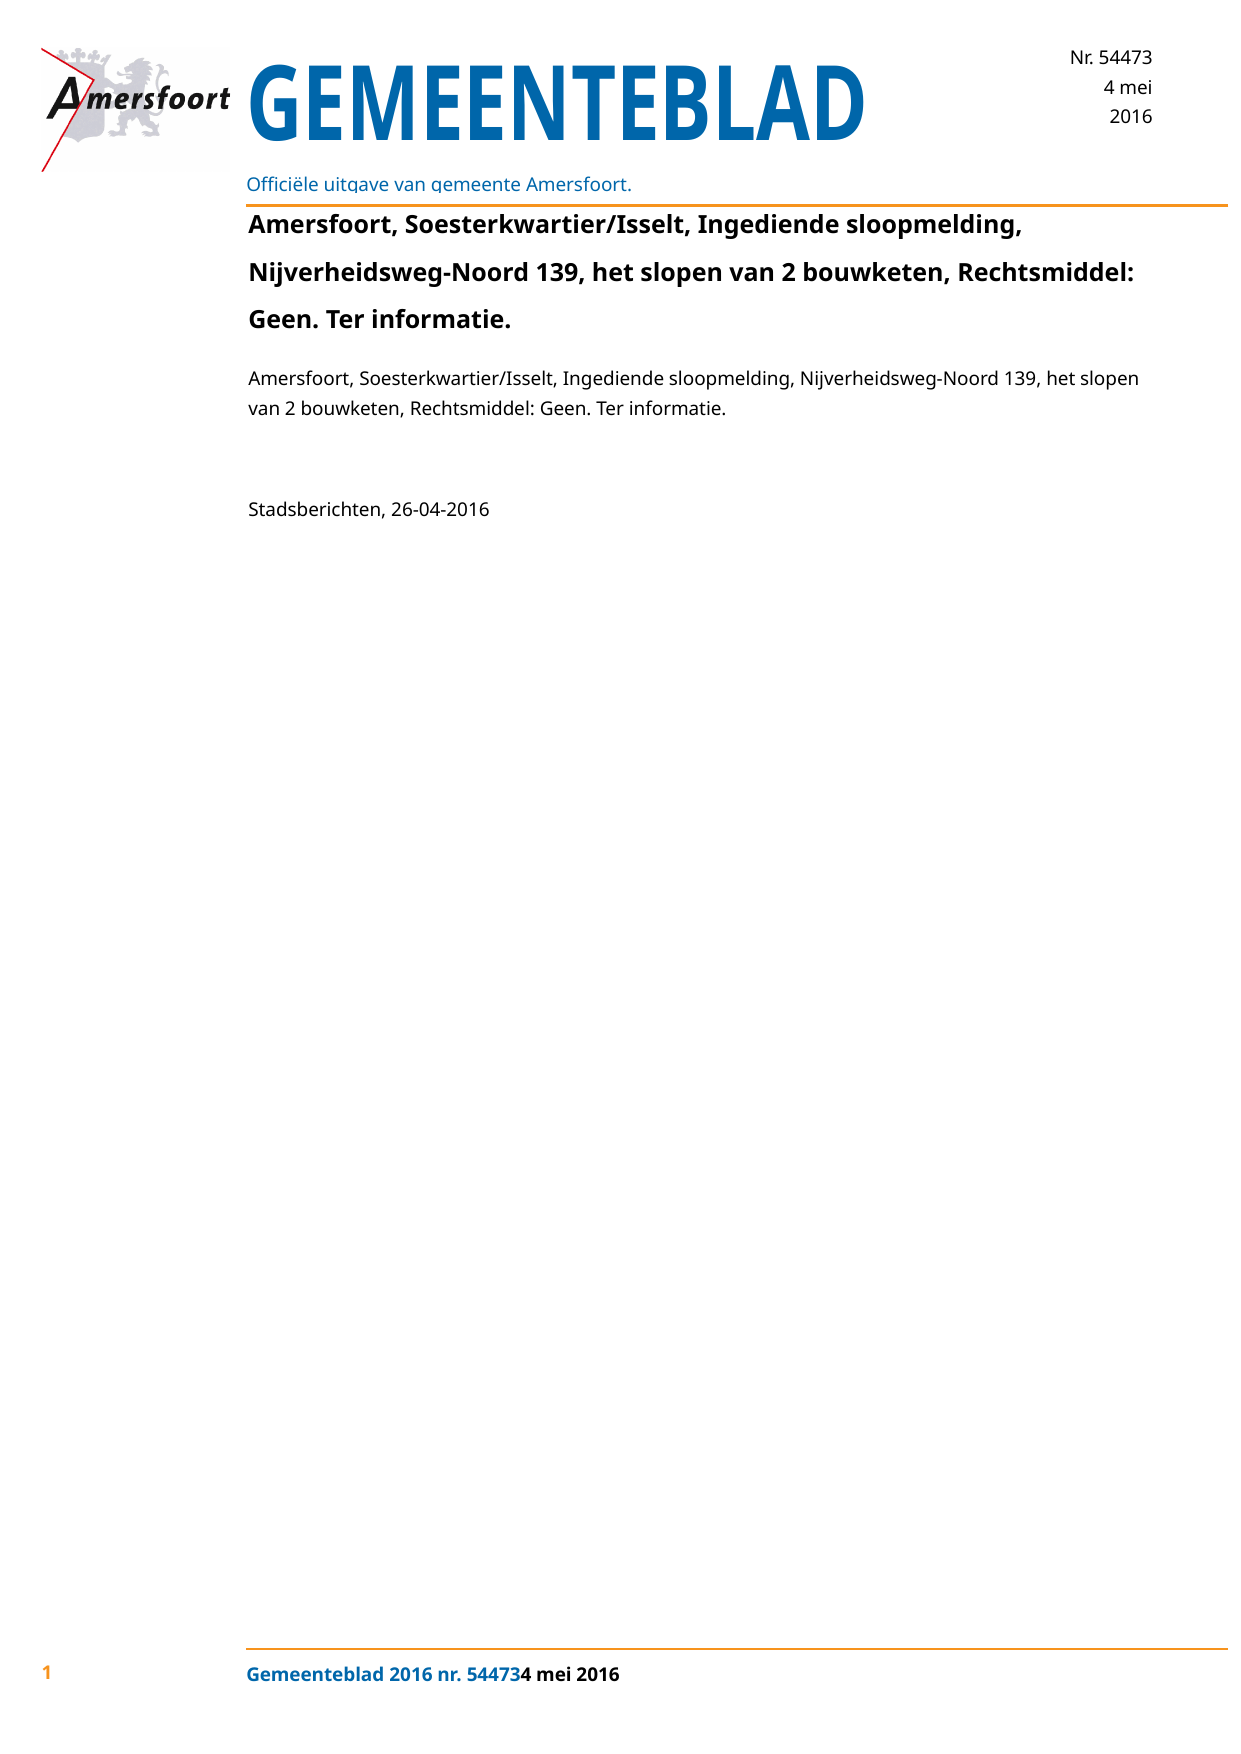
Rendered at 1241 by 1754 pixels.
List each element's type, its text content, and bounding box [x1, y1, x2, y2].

text Stadsberichten, 26-04-2016 [248, 496, 1152, 522]
text Amersfoort, Soesterkwartier/Isselt, Ingediende sloopmelding, Nijverheidsweg-Noord 139, het slopen van 2 bouwketen, Rechtsmiddel: Geen. Ter informatie. [248, 366, 1152, 421]
picture [41, 47, 231, 172]
text Amersfoort, Soesterkwartier/Isselt, Ingediende sloopmelding, Nijverheidsweg-Noord 139, het slopen van 2 bouwketen, Rechtsmiddel: Geen. Ter informatie. [248, 207, 1152, 336]
